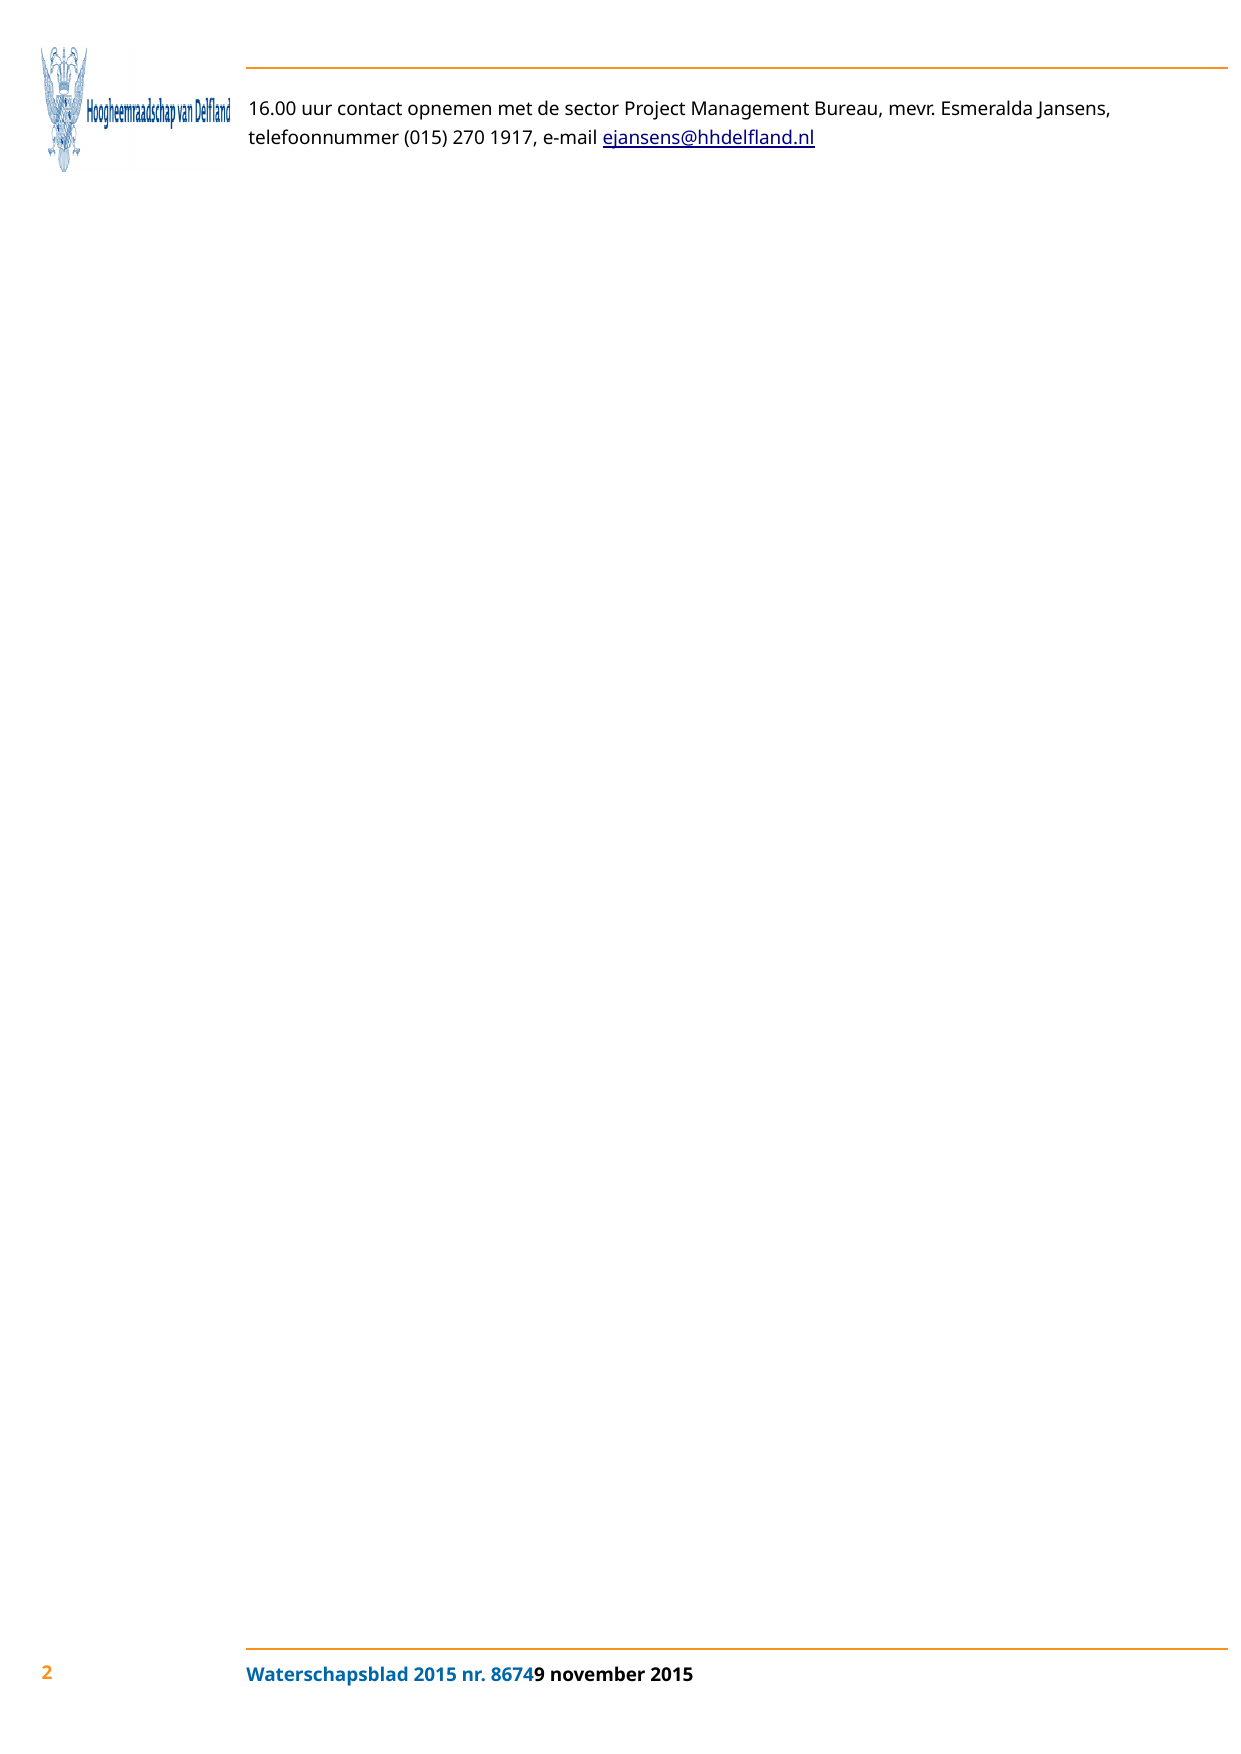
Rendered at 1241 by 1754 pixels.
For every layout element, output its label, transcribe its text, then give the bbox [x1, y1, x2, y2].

text 16.00 uur contact opnemen met de sector Project Management Bureau, mevr. Esmeralda Jansens, telefoonnummer (015) 270 1917, e-mail ejansens@hhdelfland.nl [248, 95, 1152, 150]
picture [41, 47, 231, 172]
